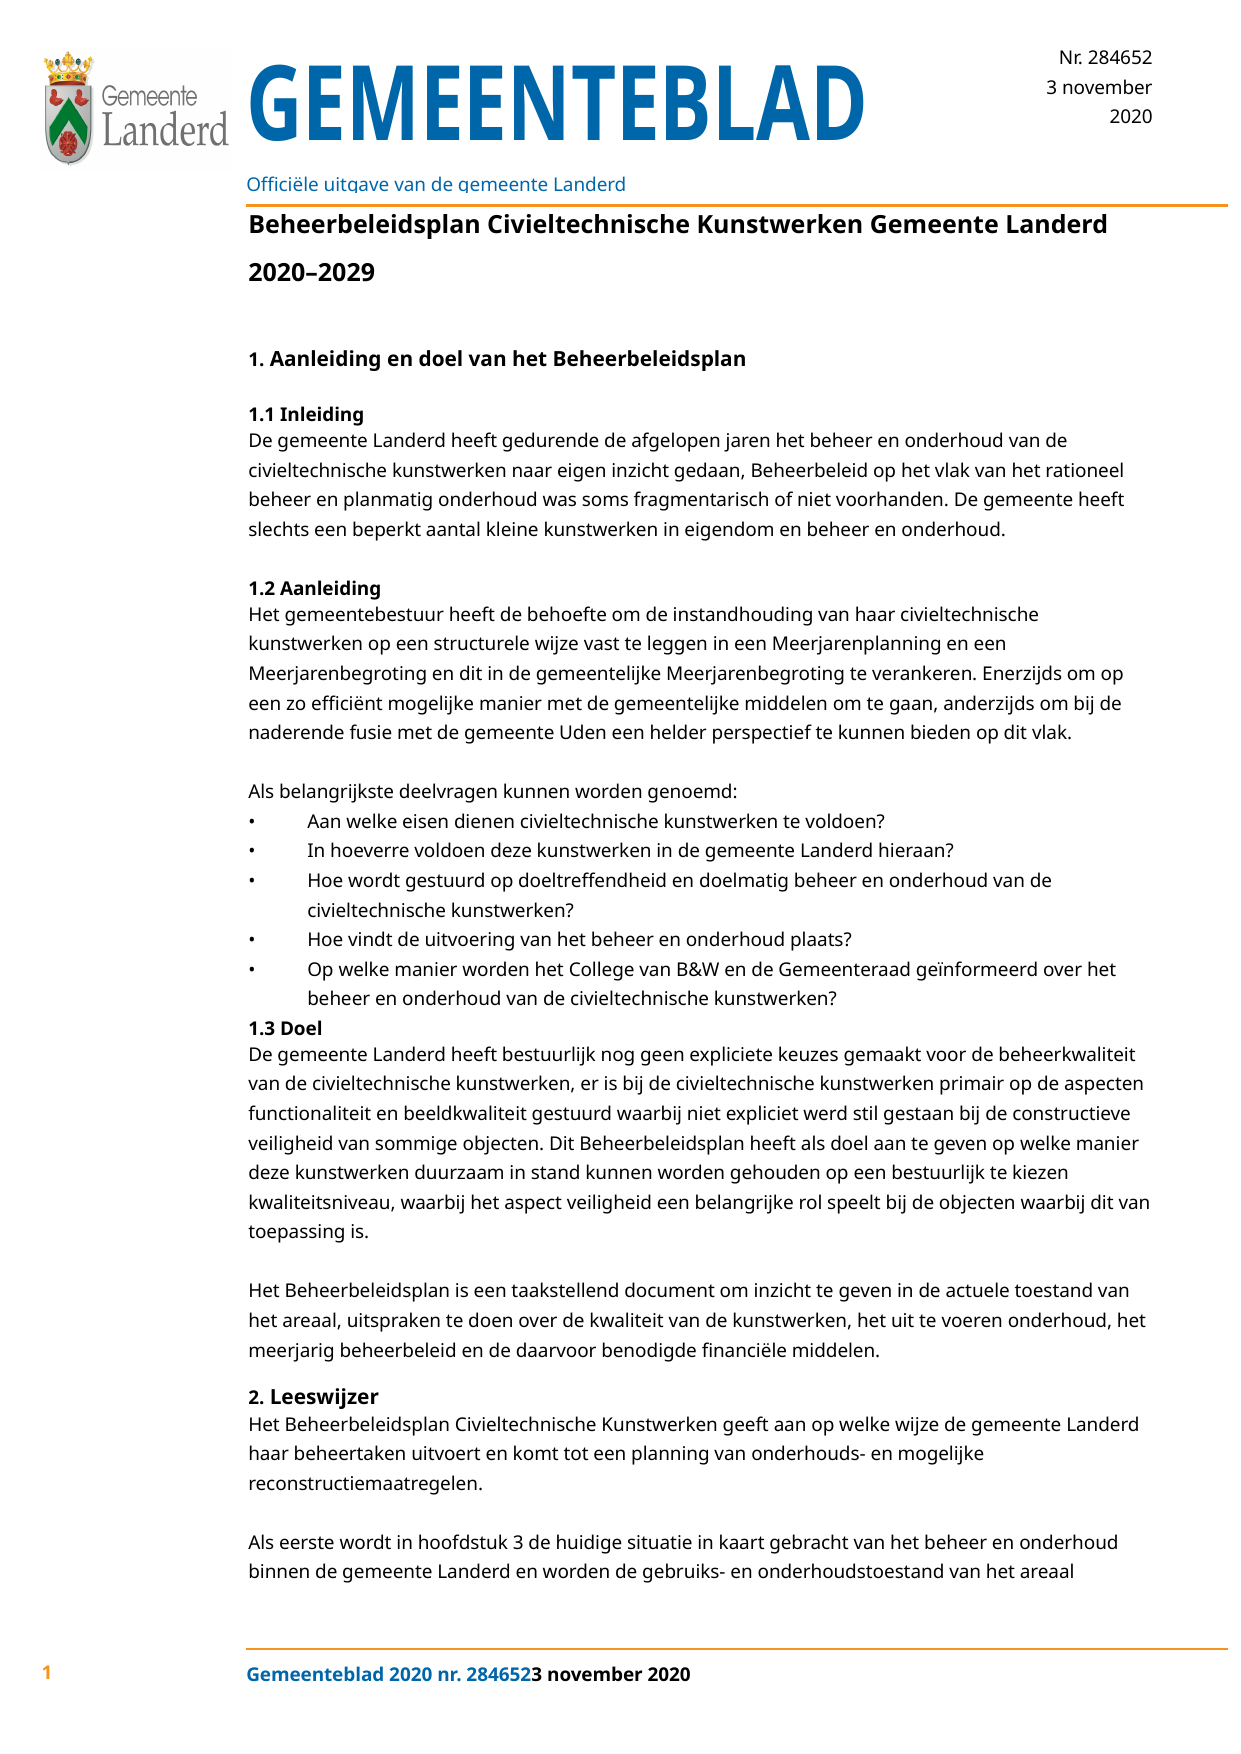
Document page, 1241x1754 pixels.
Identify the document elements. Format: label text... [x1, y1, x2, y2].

text Beheerbeleidsplan Civieltechnische Kunstwerken Gemeente Landerd 2020–2029 [248, 207, 1152, 288]
list Aan welke eisen dienen civieltechnische kunstwerken te voldoen? [248, 808, 1152, 834]
list Hoe wordt gestuurd op doeltreffendheid en doelmatig beheer en onderhoud van de civieltechnische kunstwerken? [248, 867, 1152, 923]
text Als eerste wordt in hoofdstuk 3 de huidige situatie in kaart gebracht van het beheer en onderhoud binnen de gemeente Landerd en worden de gebruiks- en onderhoudstoestand van het areaal [248, 1529, 1152, 1584]
list Hoe vindt de uitvoering van het beheer en onderhoud plaats? [248, 926, 1152, 952]
text Het Beheerbeleidsplan is een taakstellend document om inzicht te geven in de actuele toestand van het areaal, uitspraken te doen over de kwaliteit van de kunstwerken, het uit te voeren onderhoud, het meerjarig beheerbeleid en de daarvoor benodigde financiële middelen. [248, 1278, 1152, 1362]
picture [41, 47, 231, 172]
text 1.2 Aanleiding [248, 575, 1152, 601]
text 2. Leeswijzer [248, 1382, 1152, 1411]
text Het Beheerbeleidsplan Civieltechnische Kunstwerken geeft aan op welke wijze de gemeente Landerd haar beheertaken uitvoert en komt tot een planning van onderhouds- en mogelijke reconstructiemaatregelen. [248, 1411, 1152, 1496]
text Het gemeentebestuur heeft de behoefte om de instandhouding van haar civieltechnische kunstwerken op een structurele wijze vast te leggen in een Meerjarenplanning en een Meerjarenbegroting en dit in de gemeentelijke Meerjarenbegroting te verankeren. Enerzijds om op een zo efficiënt mogelijke manier met de gemeentelijke middelen om te gaan, anderzijds om bij de naderende fusie met de gemeente Uden een helder perspectief te kunnen bieden op dit vlak. [248, 601, 1152, 745]
text De gemeente Landerd heeft gedurende de afgelopen jaren het beheer en onderhoud van de civieltechnische kunstwerken naar eigen inzicht gedaan, Beheerbeleid op het vlak van het rationeel beheer en planmatig onderhoud was soms fragmentarisch of niet voorhanden. De gemeente heeft slechts een beperkt aantal kleine kunstwerken in eigendom en beheer en onderhoud. [248, 427, 1152, 542]
text 1.1 Inleiding [248, 402, 1152, 427]
text 1.3 Doel [248, 1015, 1152, 1041]
text Als belangrijkste deelvragen kunnen worden genoemd: [248, 778, 1152, 804]
list Op welke manier worden het College van B&W en de Gemeenteraad geïnformeerd over het beheer en onderhoud van de civieltechnische kunstwerken? [248, 956, 1152, 1011]
text 1. Aanleiding en doel van het Beheerbeleidsplan [248, 344, 1152, 372]
list In hoeverre voldoen deze kunstwerken in de gemeente Landerd hieraan? [248, 838, 1152, 863]
text De gemeente Landerd heeft bestuurlijk nog geen expliciete keuzes gemaakt voor de beheerkwaliteit van de civieltechnische kunstwerken, er is bij de civieltechnische kunstwerken primair op de aspecten functionaliteit en beeldkwaliteit gestuurd waarbij niet expliciet werd stil gestaan bij de constructieve veiligheid van sommige objecten. Dit Beheerbeleidsplan heeft als doel aan te geven op welke manier deze kunstwerken duurzaam in stand kunnen worden gehouden op een bestuurlijk te kiezen kwaliteitsniveau, waarbij het aspect veiligheid een belangrijke rol speelt bij de objecten waarbij dit van toepassing is. [248, 1041, 1152, 1244]
